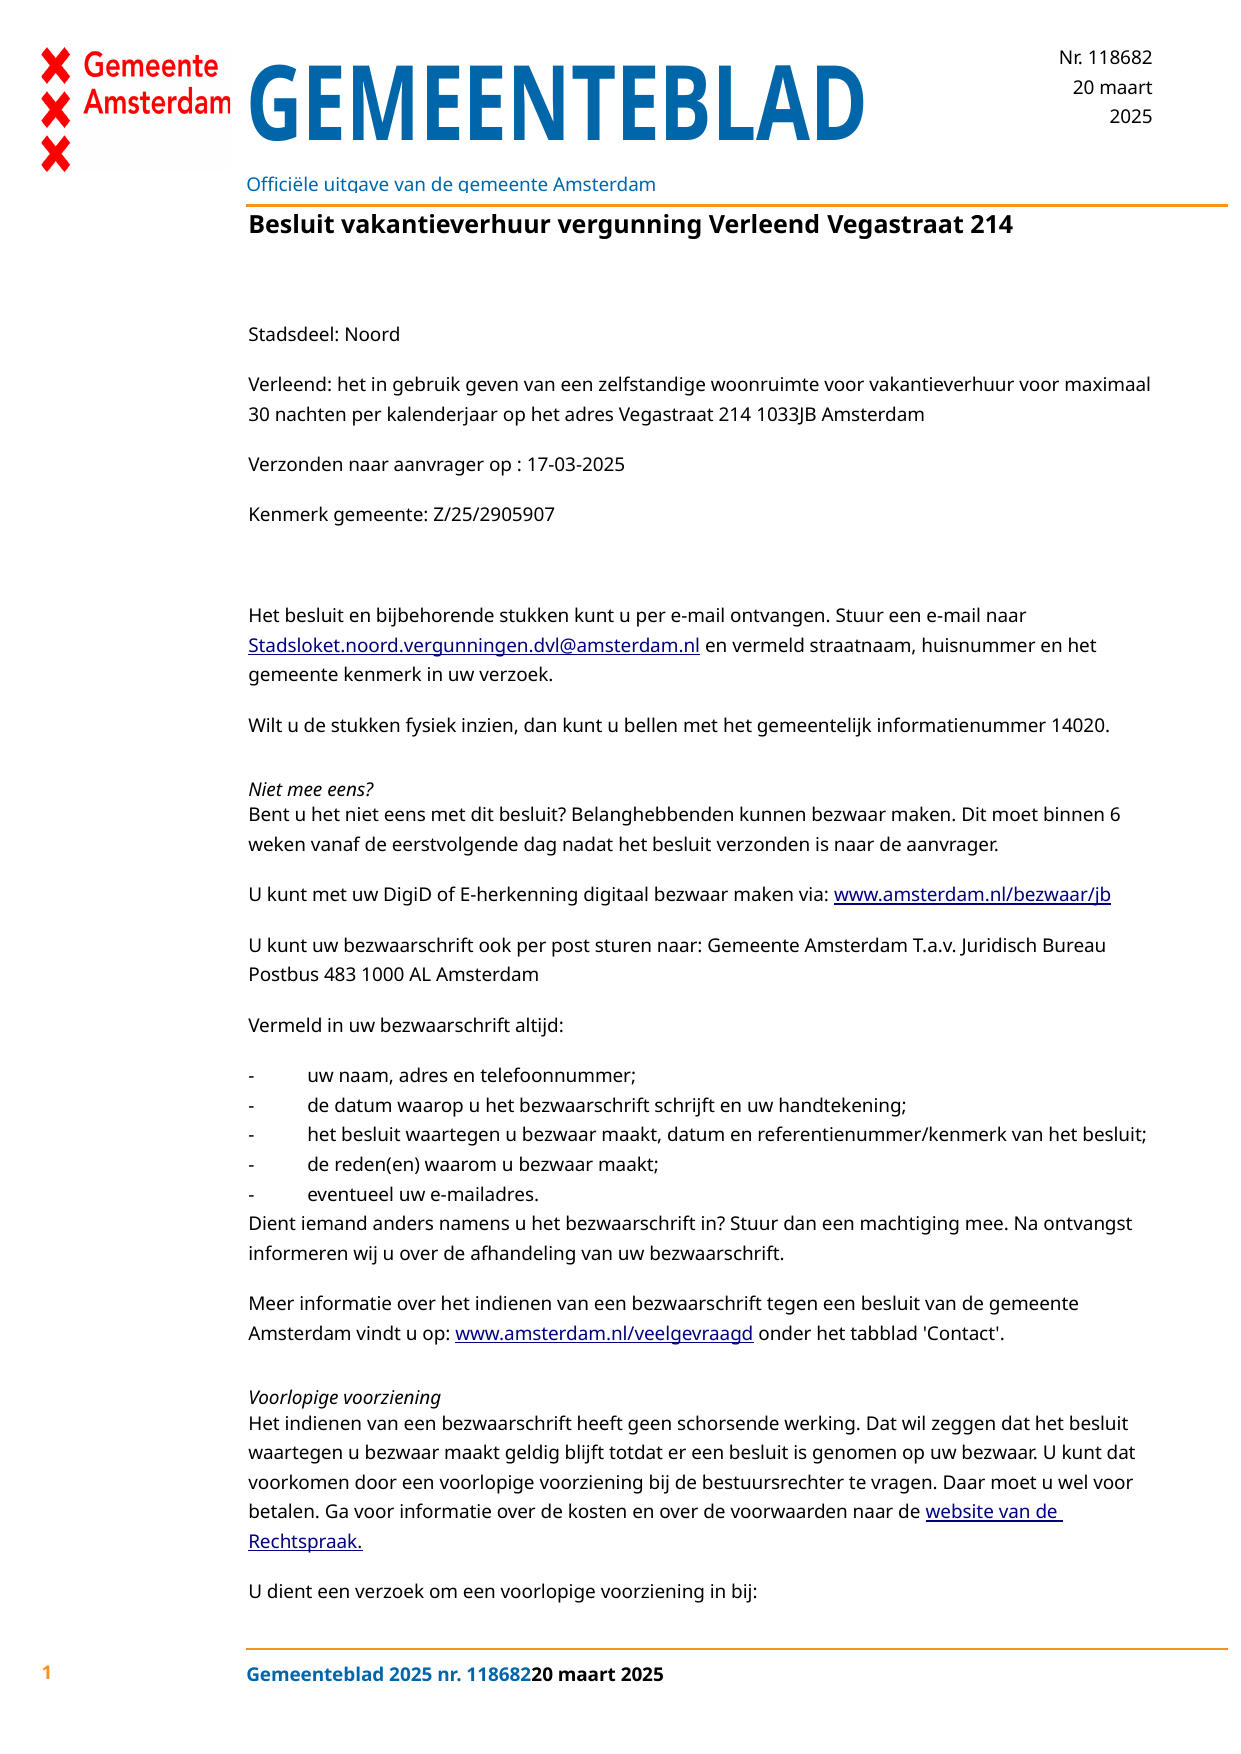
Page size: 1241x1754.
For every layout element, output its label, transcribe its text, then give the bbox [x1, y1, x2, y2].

text Wilt u de stukken fysiek inzien, dan kunt u bellen met het gemeentelijk informatienummer 14020. [248, 712, 1152, 738]
text Verzonden naar aanvrager op : 17-03-2025 [248, 451, 1152, 477]
text Het besluit en bijbehorende stukken kunt u per e-mail ontvangen. Stuur een e-mail naar Stadsloket.noord.vergunningen.dvl@amsterdam.nl en vermeld straatnaam, huisnummer en het gemeente kenmerk in uw verzoek. [248, 602, 1152, 687]
text Besluit vakantieverhuur vergunning Verleend Vegastraat 214 [248, 207, 1152, 241]
list de datum waarop u het bezwaarschrift schrijft en uw handtekening; [248, 1092, 1152, 1118]
text Kenmerk gemeente: Z/25/2905907 [248, 502, 1152, 527]
text Bent u het niet eens met dit besluit? Belanghebbenden kunnen bezwaar maken. Dit moet binnen 6 weken vanaf de eerstvolgende dag nadat het besluit verzonden is naar de aanvrager. [248, 802, 1152, 857]
text Voorlopige voorziening [248, 1384, 1152, 1410]
text Meer informatie over het indienen van een bezwaarschrift tegen een besluit van de gemeente Amsterdam vindt u op: www.amsterdam.nl/veelgevraagd onder het tabblad 'Contact'. [248, 1290, 1152, 1346]
list de reden(en) waarom u bezwaar maakt; [248, 1151, 1152, 1177]
text Verleend: het in gebruik geven van een zelfstandige woonruimte voor vakantieverhuur voor maximaal 30 nachten per kalenderjaar op het adres Vegastraat 214 1033JB Amsterdam [248, 371, 1152, 426]
text Vermeld in uw bezwaarschrift altijd: [248, 1012, 1152, 1038]
text U kunt uw bezwaarschrift ook per post sturen naar: Gemeente Amsterdam T.a.v. Juridisch Bureau Postbus 483 1000 AL Amsterdam [248, 932, 1152, 987]
list uw naam, adres en telefoonnummer; [248, 1062, 1152, 1088]
picture [41, 47, 231, 172]
text Het indienen van een bezwaarschrift heeft geen schorsende werking. Dat wil zeggen dat het besluit waartegen u bezwaar maakt geldig blijft totdat er een besluit is genomen op uw bezwaar. U kunt dat voorkomen door een voorlopige voorziening bij de bestuursrechter te vragen. Daar moet u wel voor betalen. Ga voor informatie over de kosten en over de voorwaarden naar de website van de Rechtspraak. [248, 1410, 1152, 1554]
text Niet mee eens? [248, 776, 1152, 802]
text U dient een verzoek om een voorlopige voorziening in bij: [248, 1578, 1152, 1604]
list eventueel uw e-mailadres. [248, 1181, 1152, 1207]
text Dient iemand anders namens u het bezwaarschrift in? Stuur dan een machtiging mee. Na ontvangst informeren wij u over de afhandeling van uw bezwaarschrift. [248, 1210, 1152, 1266]
text Stadsdeel: Noord [248, 321, 1152, 346]
list het besluit waartegen u bezwaar maakt, datum en referentienummer/kenmerk van het besluit; [248, 1122, 1152, 1147]
text U kunt met uw DigiD of E-herkenning digitaal bezwaar maken via: www.amsterdam.nl/bezwaar/jb [248, 882, 1152, 907]
